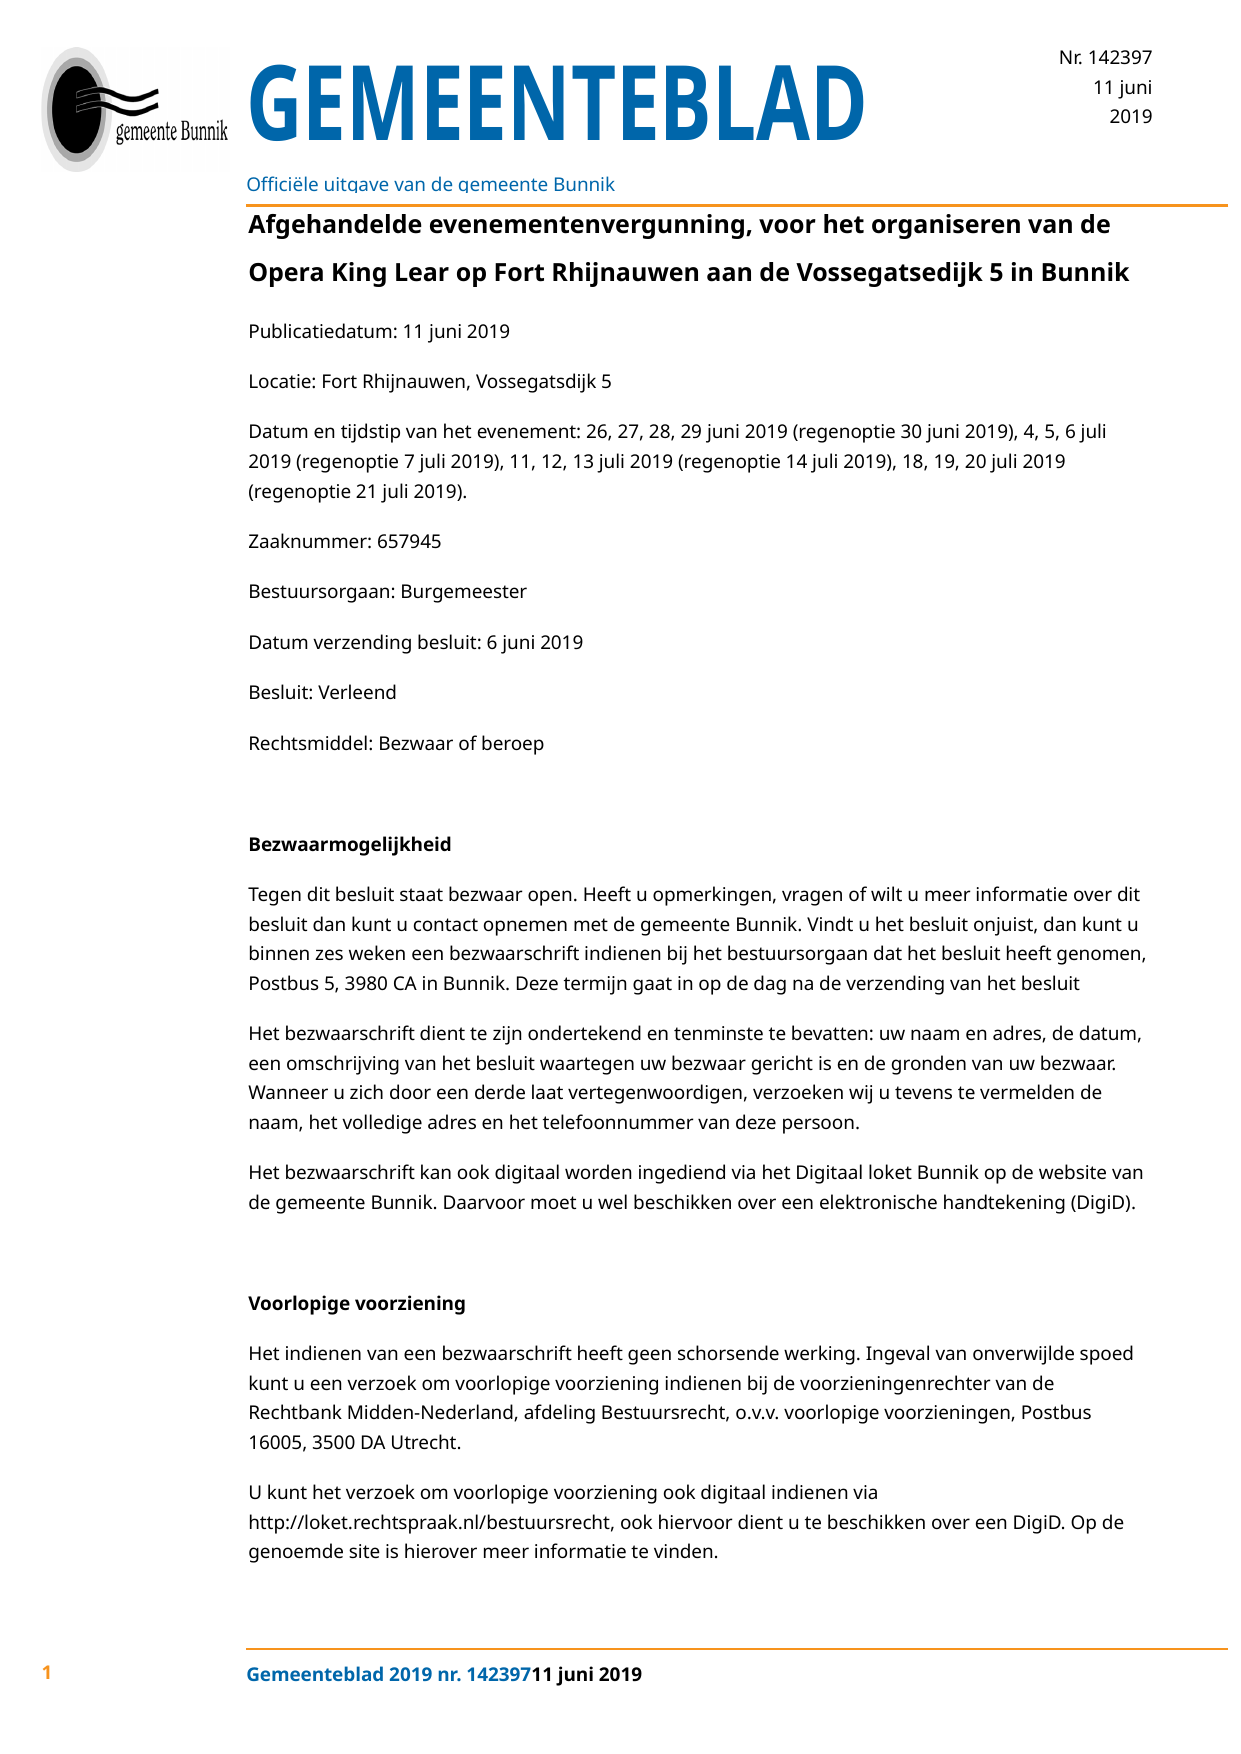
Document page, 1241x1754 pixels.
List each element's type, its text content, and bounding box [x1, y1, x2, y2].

text Rechtsmiddel: Bezwaar of beroep [248, 730, 1152, 756]
text Het indienen van een bezwaarschrift heeft geen schorsende werking. Ingeval van onverwijlde spoed kunt u een verzoek om voorlopige voorziening indienen bij de voorzieningenrechter van de Rechtbank Midden-Nederland, afdeling Bestuursrecht, o.v.v. voorlopige voorzieningen, Postbus 16005, 3500 DA Utrecht. [248, 1340, 1152, 1455]
text Het bezwaarschrift kan ook digitaal worden ingediend via het Digitaal loket Bunnik op de website van de gemeente Bunnik. Daarvoor moet u wel beschikken over een elektronische handtekening (DigiD). [248, 1159, 1152, 1215]
text Besluit: Verleend [248, 679, 1152, 705]
text Bestuursorgaan: Burgemeester [248, 579, 1152, 604]
text U kunt het verzoek om voorlopige voorziening ook digitaal indienen via http://loket.rechtspraak.nl/bestuursrecht, ook hiervoor dient u te beschikken over een DigiD. Op de genoemde site is hierover meer informatie te vinden. [248, 1479, 1152, 1564]
text Locatie: Fort Rhijnauwen, Vossegatsdijk 5 [248, 368, 1152, 394]
text Het bezwaarschrift dient te zijn ondertekend en tenminste te bevatten: uw naam en adres, de datum, een omschrijving van het besluit waartegen uw bezwaar gericht is en de gronden van uw bezwaar. Wanneer u zich door een derde laat vertegenwoordigen, verzoeken wij u tevens te vermelden de naam, het volledige adres en het telefoonnummer van deze persoon. [248, 1020, 1152, 1135]
text Zaaknummer: 657945 [248, 528, 1152, 554]
text Bezwaarmogelijkheid [248, 831, 1152, 857]
text Datum verzending besluit: 6 juni 2019 [248, 629, 1152, 655]
text Voorlopige voorziening [248, 1290, 1152, 1316]
text Afgehandelde evenementenvergunning, voor het organiseren van de Opera King Lear op Fort Rhijnauwen aan de Vossegatsedijk 5 in Bunnik [248, 207, 1152, 288]
picture [41, 47, 231, 172]
text Tegen dit besluit staat bezwaar open. Heeft u opmerkingen, vragen of wilt u meer informatie over dit besluit dan kunt u contact opnemen met de gemeente Bunnik. Vindt u het besluit onjuist, dan kunt u binnen zes weken een bezwaarschrift indienen bij het bestuursorgaan dat het besluit heeft genomen, Postbus 5, 3980 CA in Bunnik. Deze termijn gaat in op de dag na de verzending van het besluit [248, 881, 1152, 996]
text Publicatiedatum: 11 juni 2019 [248, 318, 1152, 344]
text Datum en tijdstip van het evenement: 26, 27, 28, 29 juni 2019 (regenoptie 30 juni 2019), 4, 5, 6 juli 2019 (regenoptie 7 juli 2019), 11, 12, 13 juli 2019 (regenoptie 14 juli 2019), 18, 19, 20 juli 2019 (regenoptie 21 juli 2019). [248, 419, 1152, 504]
